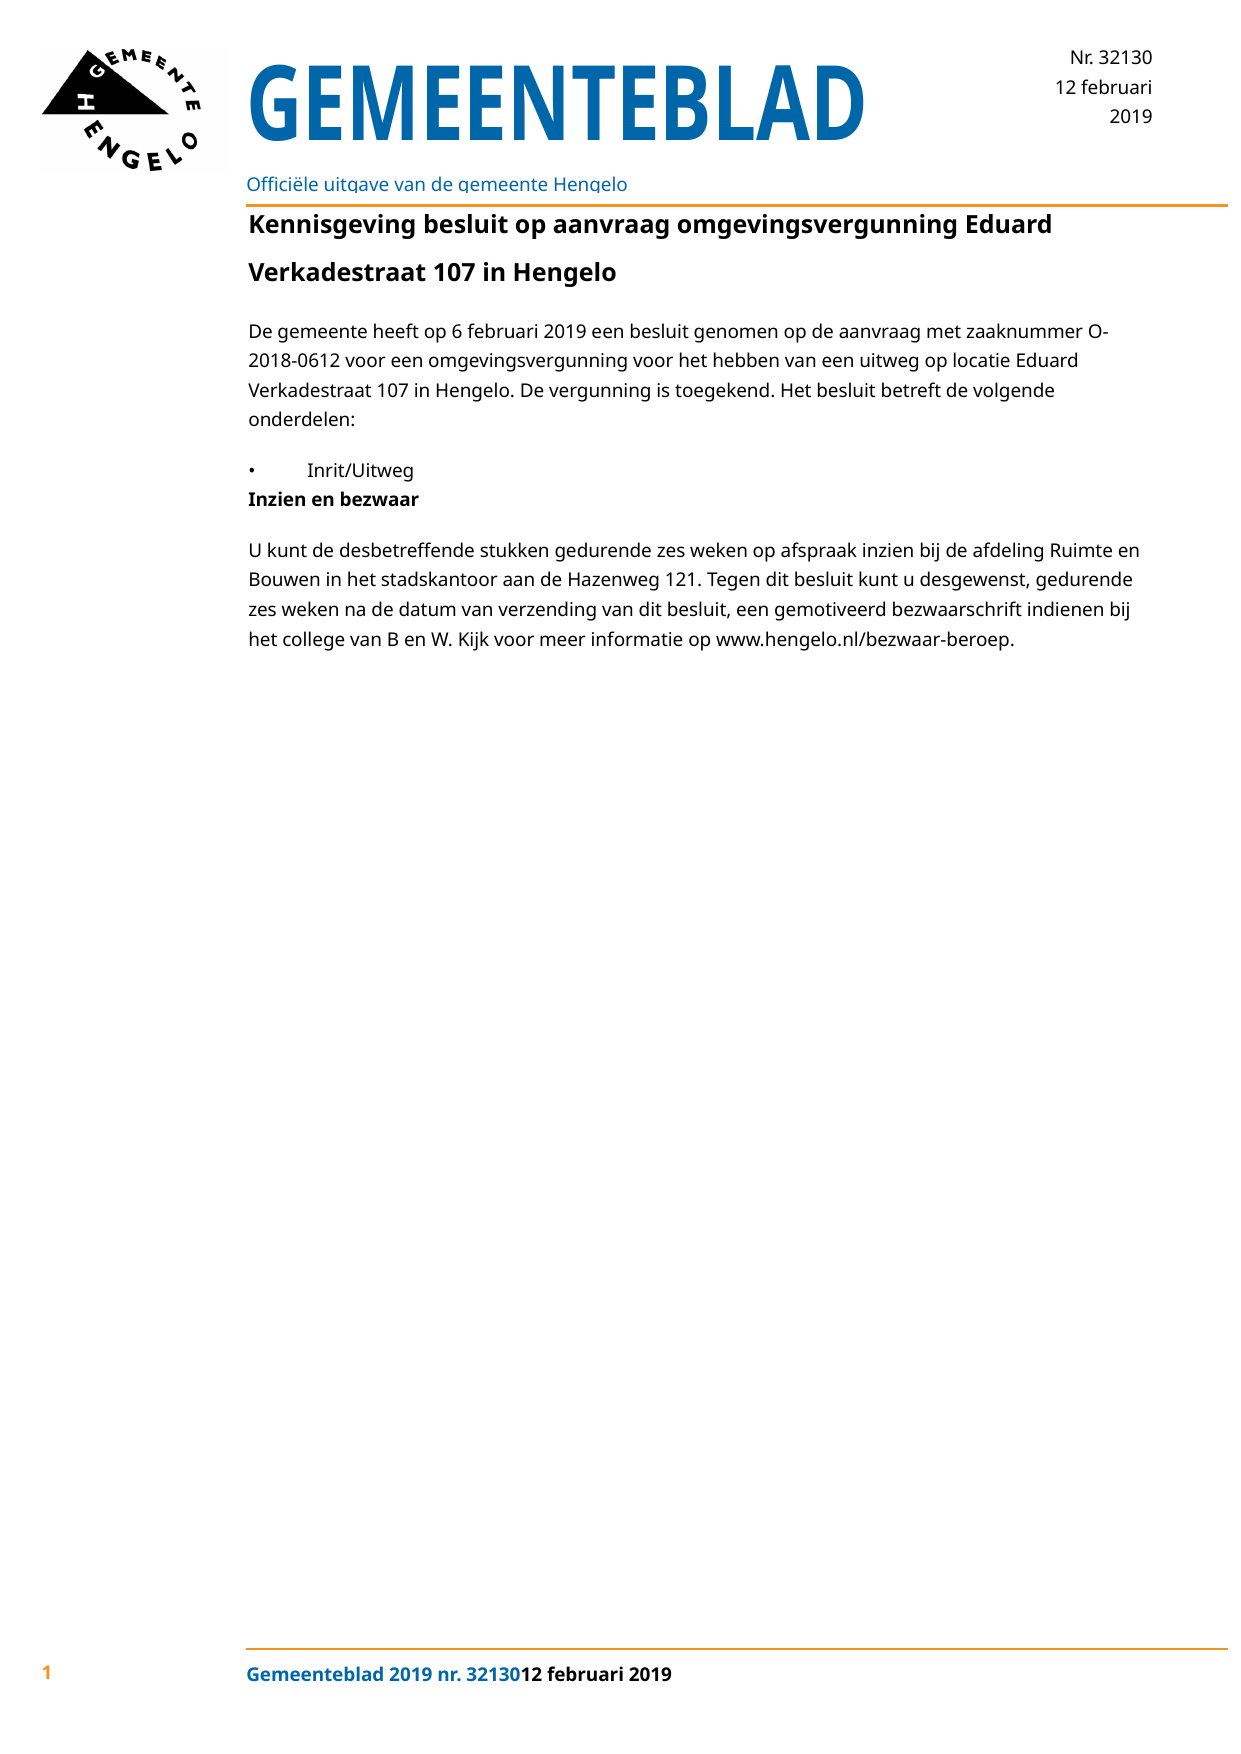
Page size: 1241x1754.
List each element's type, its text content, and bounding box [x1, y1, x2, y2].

text De gemeente heeft op 6 februari 2019 een besluit genomen op de aanvraag met zaaknummer O-2018-0612 voor een omgevingsvergunning voor het hebben van een uitweg op locatie Eduard Verkadestraat 107 in Hengelo. De vergunning is toegekend. Het besluit betreft de volgende onderdelen: [248, 318, 1152, 432]
text U kunt de desbetreffende stukken gedurende zes weken op afspraak inzien bij de afdeling Ruimte en Bouwen in het stadskantoor aan de Hazenweg 121. Tegen dit besluit kunt u desgewenst, gedurende zes weken na de datum van verzending van dit besluit, een gemotiveerd bezwaarschrift indienen bij het college van B en W. Kijk voor meer informatie op www.hengelo.nl/bezwaar-beroep. [248, 537, 1152, 652]
text Inzien en bezwaar [248, 487, 1152, 512]
list Inrit/Uitweg [248, 457, 1152, 483]
text Kennisgeving besluit op aanvraag omgevingsvergunning Eduard Verkadestraat 107 in Hengelo [248, 207, 1152, 288]
picture [41, 47, 231, 172]
